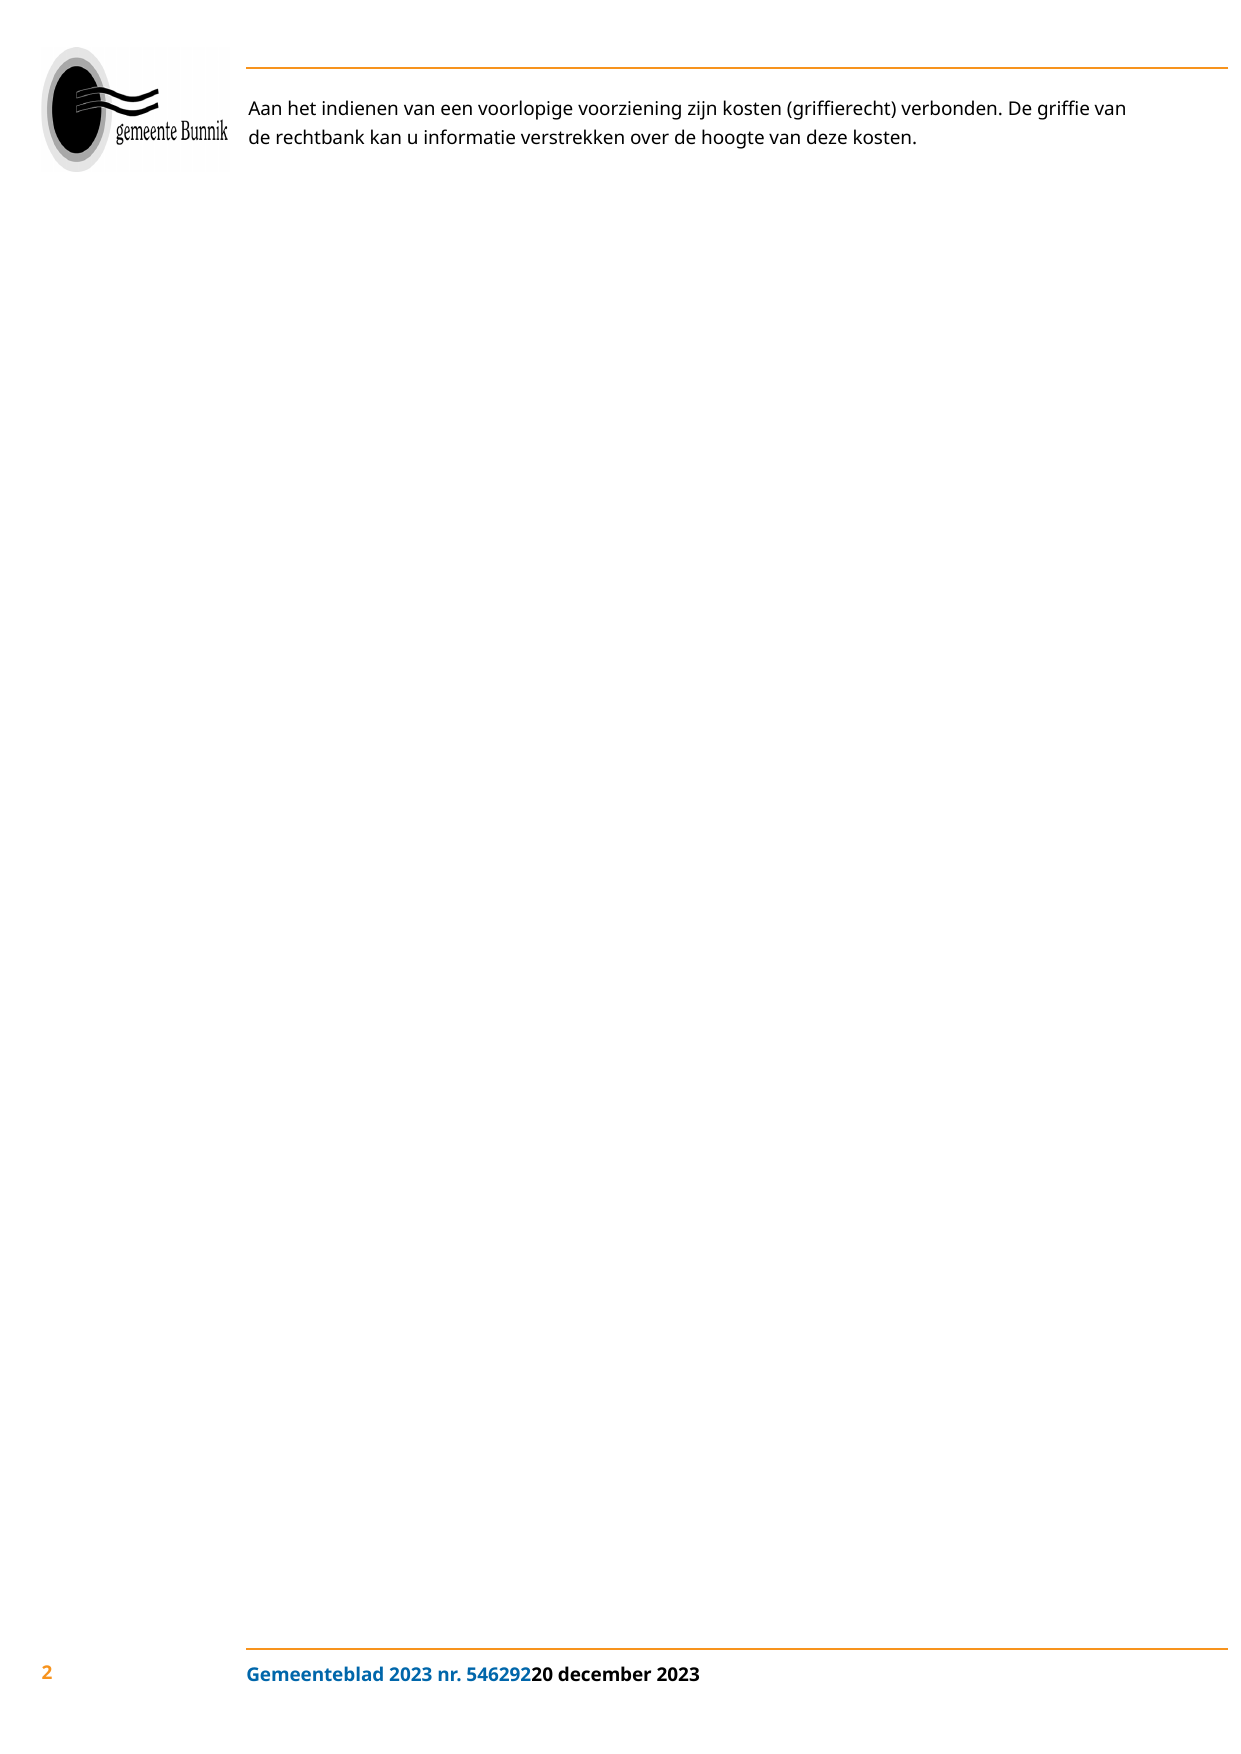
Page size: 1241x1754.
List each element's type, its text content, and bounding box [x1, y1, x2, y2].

text Aan het indienen van een voorlopige voorziening zijn kosten (griffierecht) verbonden. De griffie van de rechtbank kan u informatie verstrekken over de hoogte van deze kosten. [248, 95, 1152, 150]
picture [41, 47, 231, 172]
